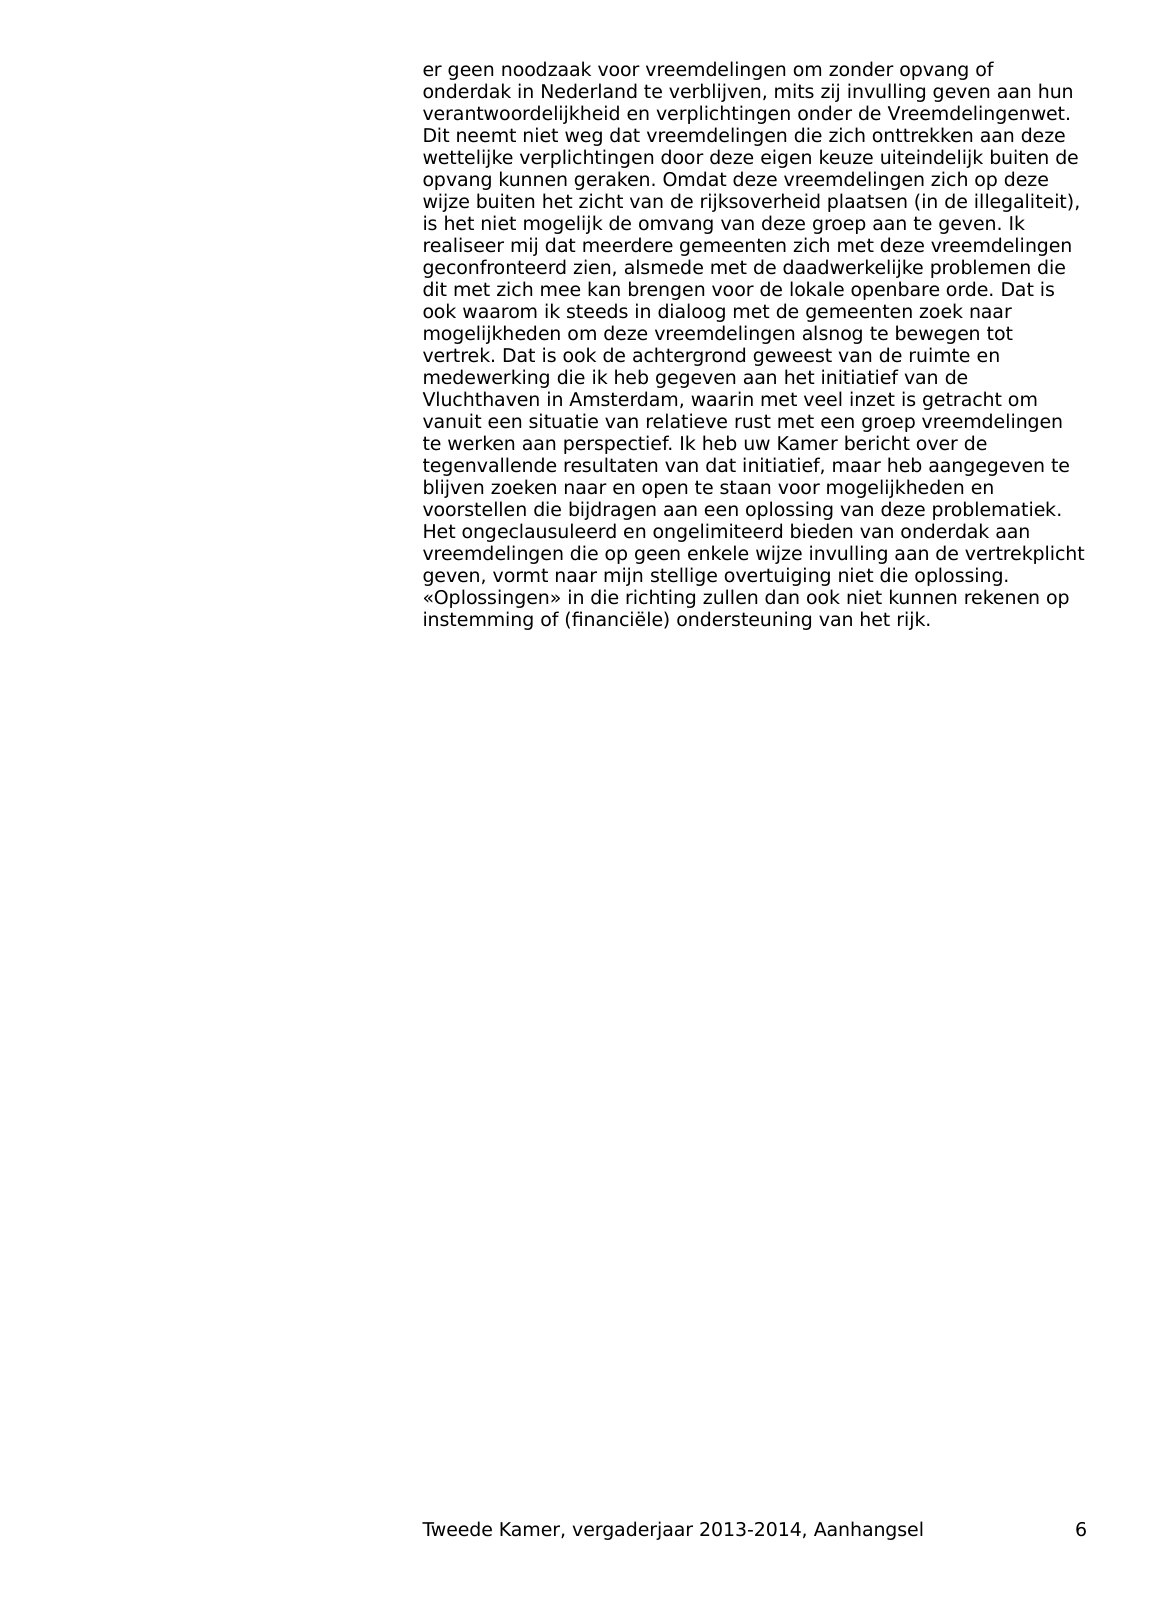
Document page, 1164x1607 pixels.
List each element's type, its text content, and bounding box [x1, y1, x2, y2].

text er geen noodzaak voor vreemdelingen om zonder opvang of onderdak in Nederland te verblijven, mits zij invulling geven aan hun verantwoordelijkheid en verplichtingen onder de Vreemdelingenwet. [422, 59, 1087, 125]
text Dit neemt niet weg dat vreemdelingen die zich onttrekken aan deze wettelijke verplichtingen door deze eigen keuze uiteindelijk buiten de opvang kunnen geraken. Omdat deze vreemdelingen zich op deze wijze buiten het zicht van de rijksoverheid plaatsen (in de illegaliteit), is het niet mogelijk de omvang van deze groep aan te geven. Ik realiseer mij dat meerdere gemeenten zich met deze vreemdelingen geconfronteerd zien, alsmede met de daadwerkelijke problemen die dit met zich mee kan brengen voor de lokale openbare orde. Dat is ook waarom ik steeds in dialoog met de gemeenten zoek naar mogelijkheden om deze vreemdelingen alsnog te bewegen tot vertrek. Dat is ook de achtergrond geweest van de ruimte en medewerking die ik heb gegeven aan het initiatief van de Vluchthaven in Amsterdam, waarin met veel inzet is getracht om vanuit een situatie van relatieve rust met een groep vreemdelingen te werken aan perspectief. Ik heb uw Kamer bericht over de tegenvallende resultaten van dat initiatief, maar heb aangegeven te blijven zoeken naar en open te staan voor mogelijkheden en voorstellen die bijdragen aan een oplossing van deze problematiek. Het ongeclausuleerd en ongelimiteerd bieden van onderdak aan vreemdelingen die op geen enkele wijze invulling aan de vertrekplicht geven, vormt naar mijn stellige overtuiging niet die oplossing. «Oplossingen» in die richting zullen dan ook niet kunnen rekenen op instemming of (financiële) ondersteuning van het rijk. [422, 125, 1087, 631]
